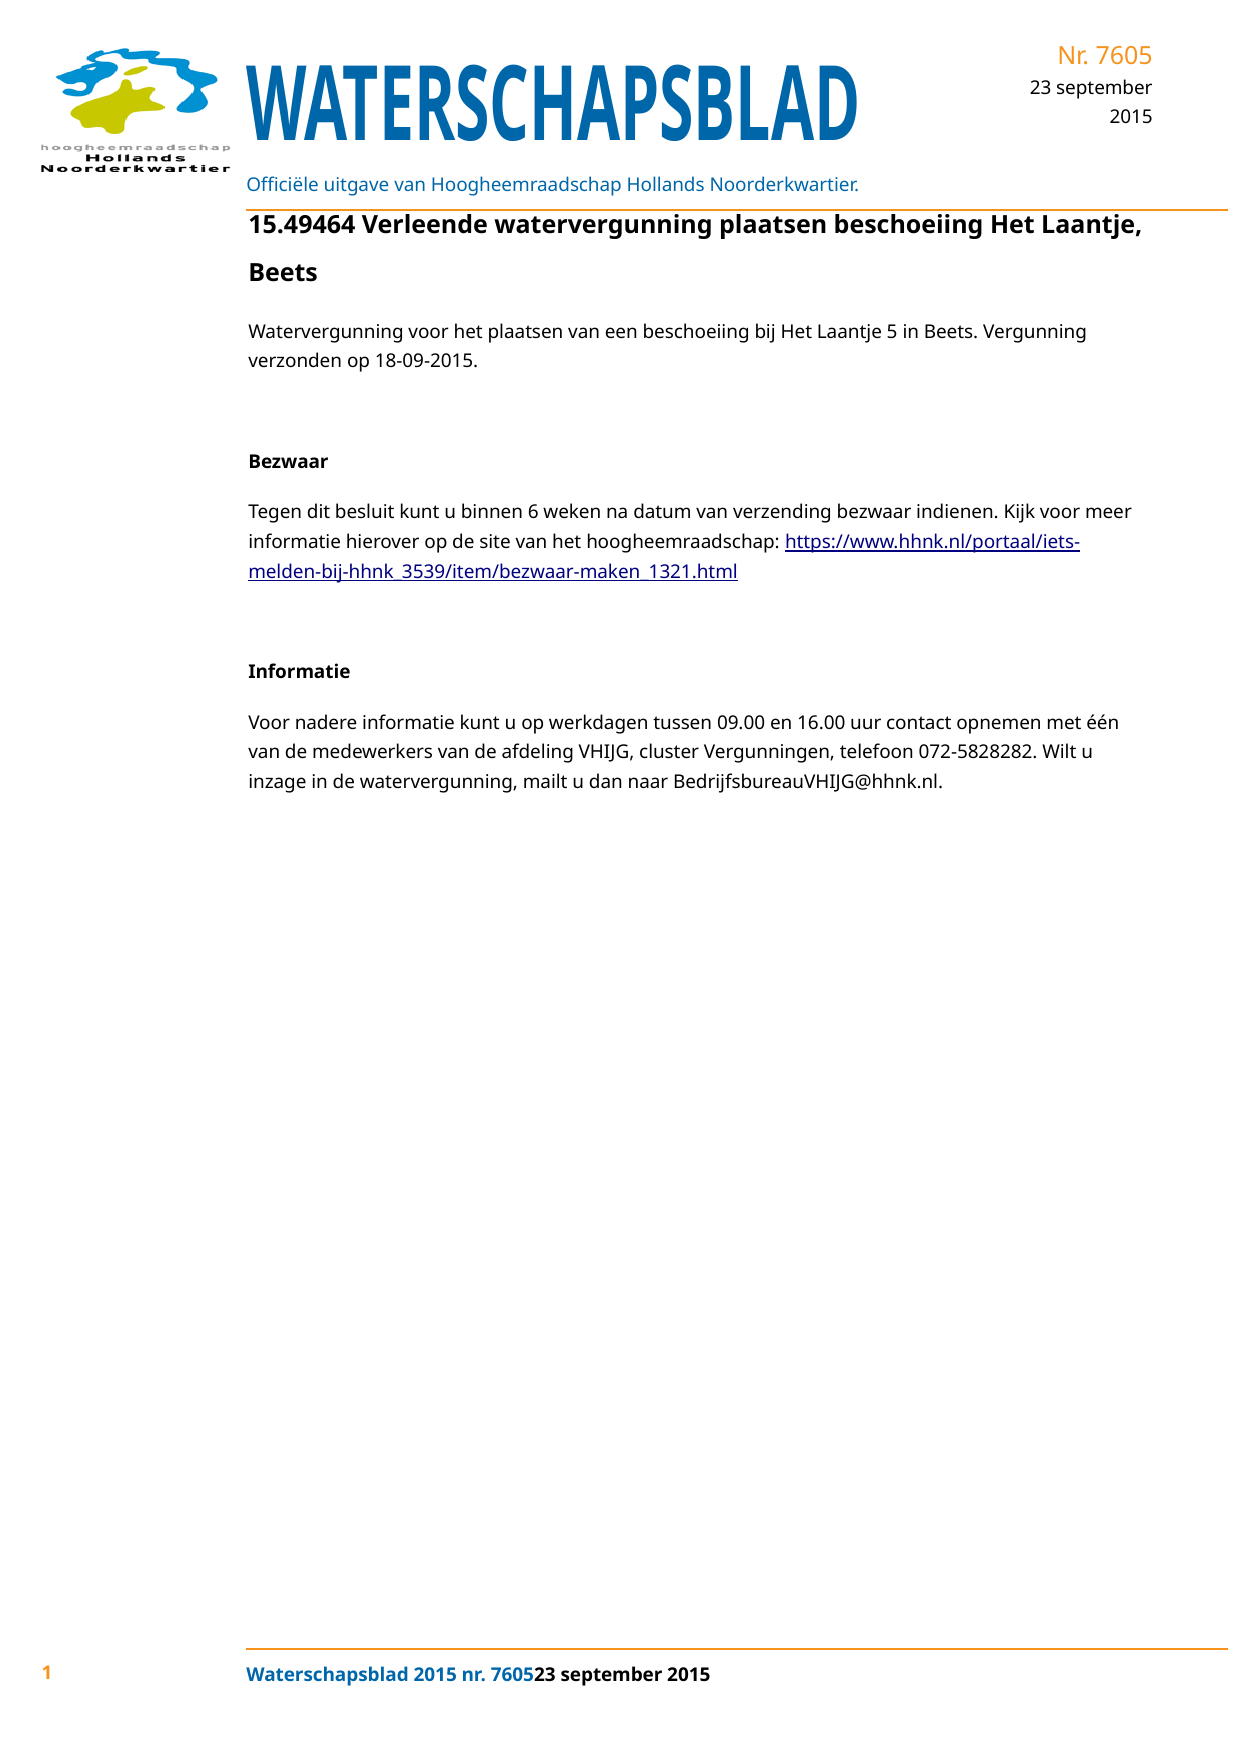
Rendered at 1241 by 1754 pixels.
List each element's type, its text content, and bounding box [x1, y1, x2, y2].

picture [41, 47, 231, 172]
text 15.49464 Verleende watervergunning plaatsen beschoeiing Het Laantje, Beets [248, 211, 1152, 288]
text Watervergunning voor het plaatsen van een beschoeiing bij Het Laantje 5 in Beets. Vergunning verzonden op 18-09-2015. [248, 318, 1152, 373]
text Tegen dit besluit kunt u binnen 6 weken na datum van verzending bezwaar indienen. Kijk voor meer informatie hierover op de site van het hoogheemraadschap: https://www.hhnk.nl/portaal/iets-melden-bij-hhnk_3539/item/bezwaar-maken_1321.html [248, 499, 1152, 584]
text Informatie [248, 659, 1152, 684]
text Voor nadere informatie kunt u op werkdagen tussen 09.00 en 16.00 uur contact opnemen met één van de medewerkers van de afdeling VHIJG, cluster Vergunningen, telefoon 072-5828282. Wilt u inzage in de watervergunning, mailt u dan naar BedrijfsbureauVHIJG@hhnk.nl. [248, 709, 1152, 794]
text Bezwaar [248, 448, 1152, 474]
